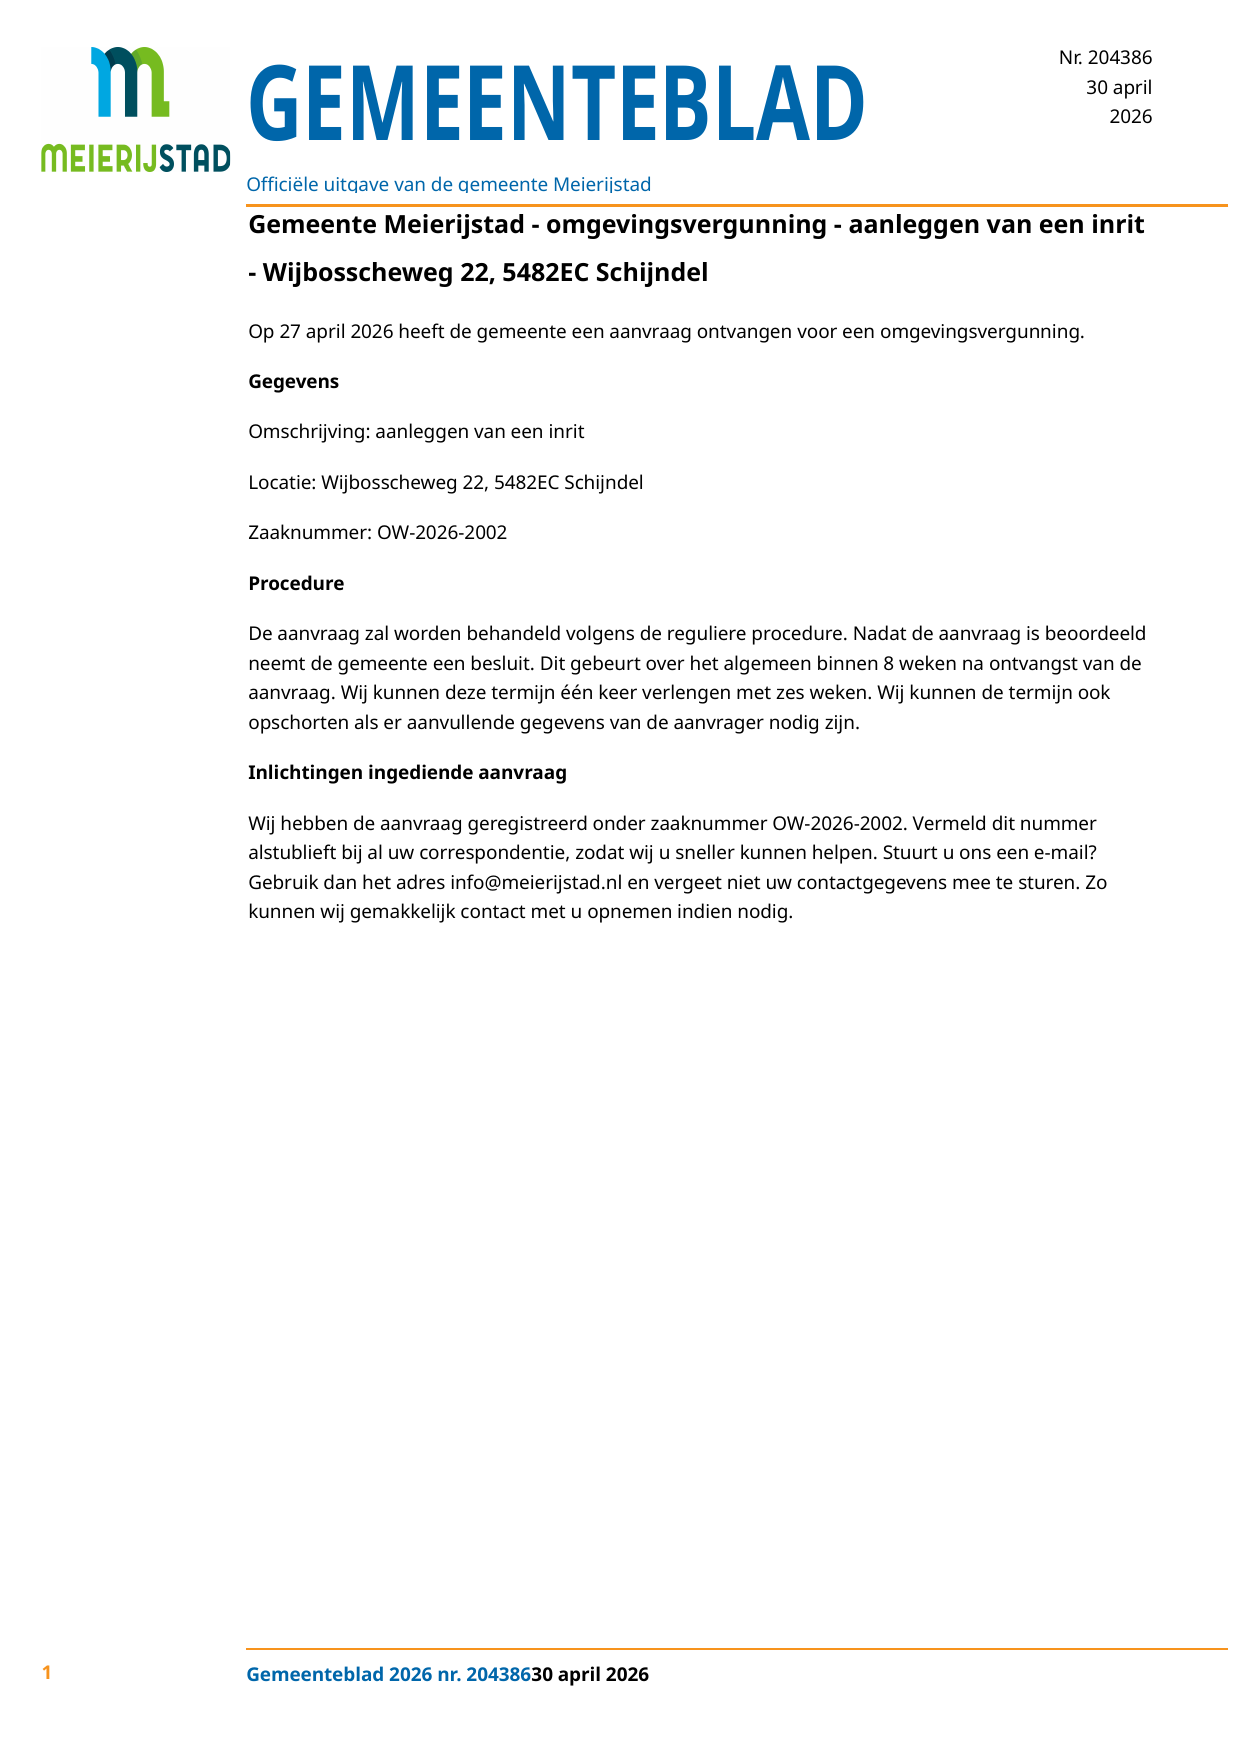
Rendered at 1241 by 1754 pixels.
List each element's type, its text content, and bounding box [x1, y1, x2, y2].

text Omschrijving: aanleggen van een inrit [248, 419, 1152, 444]
text Inlichtingen ingediende aanvraag [248, 759, 1152, 785]
text Zaaknummer: OW-2026-2002 [248, 519, 1152, 545]
text Gegevens [248, 368, 1152, 394]
text Locatie: Wijbosscheweg 22, 5482EC Schijndel [248, 469, 1152, 495]
text Gemeente Meierijstad - omgevingsvergunning - aanleggen van een inrit - Wijbosscheweg 22, 5482EC Schijndel [248, 207, 1152, 288]
text De aanvraag zal worden behandeld volgens de reguliere procedure. Nadat de aanvraag is beoordeeld neemt de gemeente een besluit. Dit gebeurt over het algemeen binnen 8 weken na ontvangst van de aanvraag. Wij kunnen deze termijn één keer verlengen met zes weken. Wij kunnen de termijn ook opschorten als er aanvullende gegevens van de aanvrager nodig zijn. [248, 620, 1152, 735]
text Procedure [248, 570, 1152, 596]
text Op 27 april 2026 heeft de gemeente een aanvraag ontvangen voor een omgevingsvergunning. [248, 318, 1152, 344]
text Wij hebben de aanvraag geregistreerd onder zaaknummer OW-2026-2002. Vermeld dit nummer alstublieft bij al uw correspondentie, zodat wij u sneller kunnen helpen. Stuurt u ons een e-mail? Gebruik dan het adres info@meierijstad.nl en vergeet niet uw contactgegevens mee te sturen. Zo kunnen wij gemakkelijk contact met u opnemen indien nodig. [248, 810, 1152, 924]
picture [41, 47, 231, 172]
